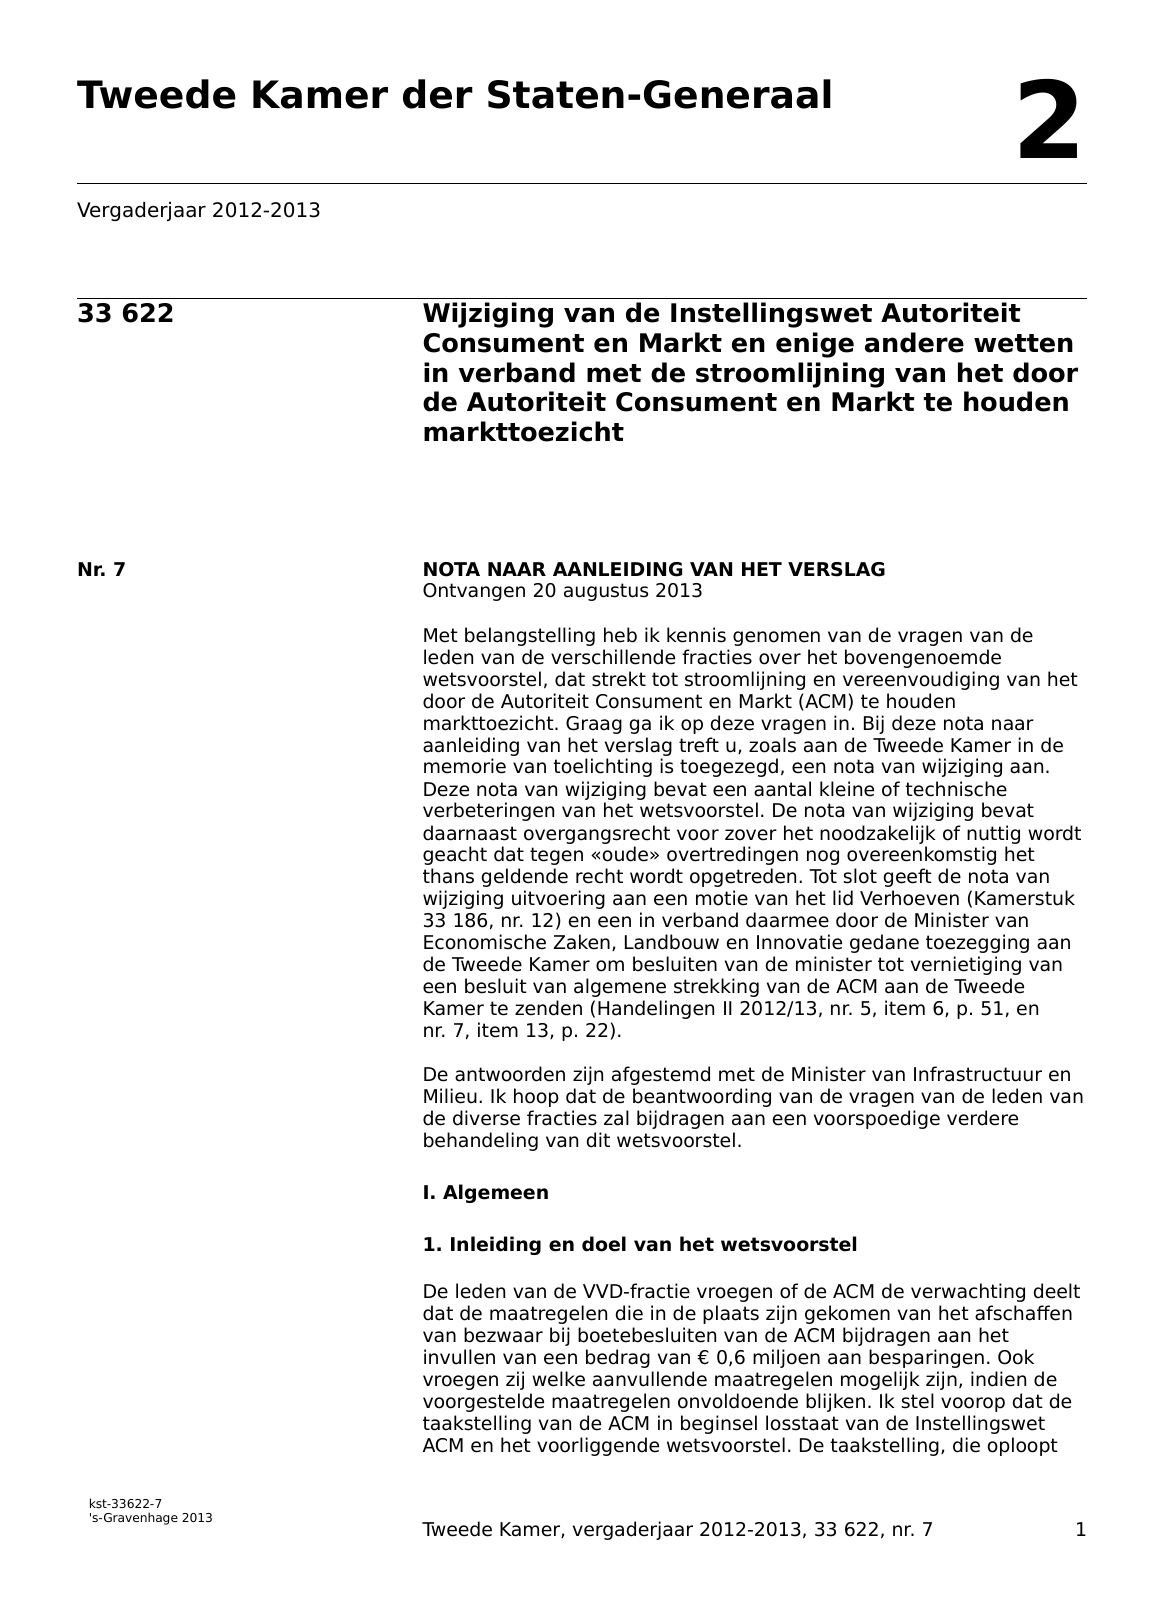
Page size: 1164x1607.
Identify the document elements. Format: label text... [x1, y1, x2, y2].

text De antwoorden zijn afgestemd met de Minister van Infrastructuur en Milieu. Ik hoop dat de beantwoording van de vragen van de leden van de diverse fracties zal bijdragen aan een voorspoedige verdere behandeling van dit wetsvoorstel. [422, 1064, 1087, 1152]
table_header Tweede Kamer der Staten-Generaal [77, 59, 886, 183]
text Met belangstelling heb ik kennis genomen van de vragen van de leden van de verschillende fracties over het bovengenoemde wetsvoorstel, dat strekt tot stroomlijning en vereenvoudiging van het door de Autoriteit Consument en Markt (ACM) te houden markttoezicht. Graag ga ik op deze vragen in. Bij deze nota naar aanleiding van het verslag treft u, zoals aan de Tweede Kamer in de memorie van toelichting is toegezegd, een nota van wijziging aan. Deze nota van wijziging bevat een aantal kleine of technische verbeteringen van het wetsvoorstel. De nota van wijziging bevat daarnaast overgangsrecht voor zover het noodzakelijk of nuttig wordt geacht dat tegen «oude» overtredingen nog overeenkomstig het thans geldende recht wordt opgetreden. Tot slot geeft de nota van wijziging uitvoering aan een motie van het lid Verhoeven (Kamerstuk 33 186, nr. 12) en een in verband daarmee door de Minister van Economische Zaken, Landbouw en Innovatie gedane toezegging aan de Tweede Kamer om besluiten van de minister tot vernietiging van een besluit van algemene strekking van de ACM aan de Tweede Kamer te zenden (Handelingen II 2012/13, nr. 5, item 6, p. 51, en nr. 7, item 13, p. 22). [422, 624, 1087, 1042]
subtitle 1. Inleiding en doel van het wetsvoorstel [422, 1234, 1087, 1256]
text Ontvangen 20 augustus 2013 [422, 580, 1087, 602]
text 's-Gravenhage 2013 [88, 1511, 323, 1525]
text De leden van de VVD-fractie vroegen of de ACM de verwachting deelt dat de maatregelen die in de plaats zijn gekomen van het afschaffen van bezwaar bij boetebesluiten van de ACM bijdragen aan het invullen van een bedrag van € 0,6 miljoen aan besparingen. Ook vroegen zij welke aanvullende maatregelen mogelijk zijn, indien de voorgestelde maatregelen onvoldoende blijken. Ik stel voorop dat de taakstelling van de ACM in beginsel losstaat van de Instellingswet ACM en het voorliggende wetsvoorstel. De taakstelling, die oploopt [422, 1281, 1087, 1457]
table_header 2 [886, 59, 1087, 183]
text kst-33622-7 [88, 1497, 323, 1511]
subtitle 33 622 Wijziging van de Instellingswet Autoriteit Consument en Markt en enige andere wetten in verband met de stroomlijning van het door de Autoriteit Consument en Markt te houden markttoezicht [77, 299, 1087, 447]
subtitle Nr. 7 NOTA NAAR AANLEIDING VAN HET VERSLAG [77, 558, 1087, 580]
table_cell Vergaderjaar 2012-2013 [77, 184, 1087, 298]
subtitle I. Algemeen [422, 1182, 1087, 1204]
